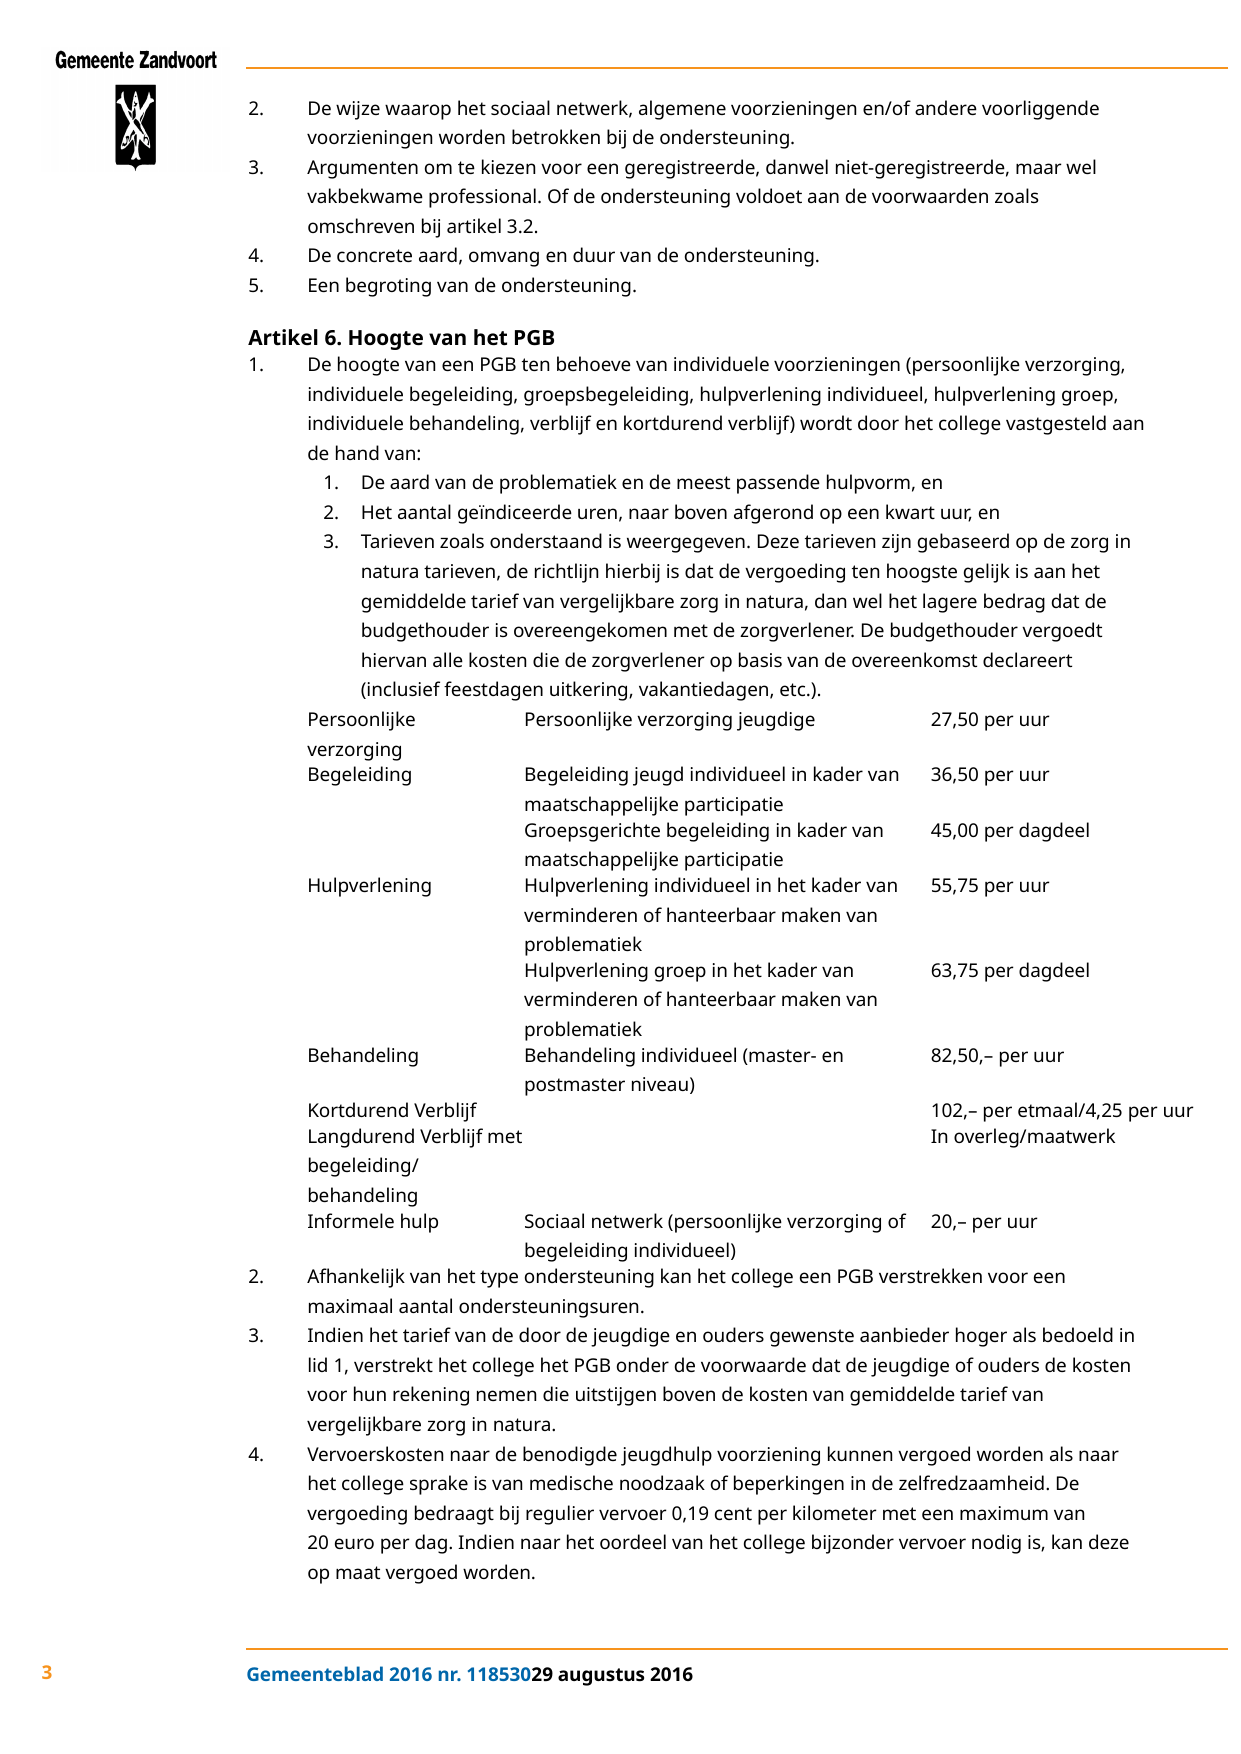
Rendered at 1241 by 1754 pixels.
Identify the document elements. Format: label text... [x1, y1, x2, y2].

table_cell [524, 1097, 931, 1123]
table_cell Hulpverlening groep in het kader van verminderen of hanteerbaar maken van problematiek [524, 957, 931, 1042]
table_cell Behandeling individueel (master- en postmaster niveau) [524, 1042, 931, 1097]
list Indien het tarief van de door de jeugdige en ouders gewenste aanbieder hoger als bedoeld in lid 1, verstrekt het college het PGB onder de voorwaarde dat de jeugdige of ouders de kosten voor hun rekening nemen die uitstijgen boven de kosten van gemiddelde tarief van vergelijkbare zorg in natura. [248, 1322, 1152, 1437]
table_cell 63,75 per dagdeel [931, 957, 1211, 1042]
table_cell Behandeling [307, 1042, 524, 1097]
table_cell [524, 1123, 931, 1208]
table_cell [307, 957, 524, 1042]
list Afhankelijk van het type ondersteuning kan het college een PGB verstrekken voor een maximaal aantal ondersteuningsuren. [248, 1263, 1152, 1319]
list De wijze waarop het sociaal netwerk, algemene voorzieningen en/of andere voorliggende voorzieningen worden betrokken bij de ondersteuning. [248, 95, 1152, 150]
list De hoogte van een PGB ten behoeve van individuele voorzieningen (persoonlijke verzorging, individuele begeleiding, groepsbegeleiding, hulpverlening individueel, hulpverlening groep, individuele behandeling, verblijf en kortdurend verblijf) wordt door het college vastgesteld aan de hand van: [248, 351, 1152, 466]
list Het aantal geïndiceerde uren, naar boven afgerond op een kwart uur, en [323, 499, 1152, 525]
table_cell 20,– per uur [931, 1208, 1211, 1263]
picture [41, 47, 231, 172]
list Argumenten om te kiezen voor een geregistreerde, danwel niet-geregistreerde, maar wel vakbekwame professional. Of de ondersteuning voldoet aan de voorwaarden zoals omschreven bij artikel 3.2. [248, 154, 1152, 239]
table_header Persoonlijke verzorging jeugdige [524, 706, 931, 762]
table_cell 45,00 per dagdeel [931, 817, 1211, 872]
list De concrete aard, omvang en duur van de ondersteuning. [248, 243, 1152, 268]
table_cell 82,50,– per uur [931, 1042, 1211, 1097]
text Artikel 6. Hoogte van het PGB [248, 323, 1152, 351]
table_cell Sociaal netwerk (persoonlijke verzorging of begeleiding individueel) [524, 1208, 931, 1263]
table_header 27,50 per uur [931, 706, 1211, 762]
table_cell Langdurend Verblijf met begeleiding/ behandeling [307, 1123, 524, 1208]
table_cell Begeleiding [307, 762, 524, 817]
table_cell [307, 817, 524, 872]
table_cell 36,50 per uur [931, 762, 1211, 817]
table_cell Hulpverlening [307, 872, 524, 957]
list De aard van de problematiek en de meest passende hulpvorm, en [323, 469, 1152, 495]
table_cell In overleg/maatwerk [931, 1123, 1211, 1208]
table_cell Groepsgerichte begeleiding in kader van maatschappelijke participatie [524, 817, 931, 872]
table_cell 55,75 per uur [931, 872, 1211, 957]
table_cell Kortdurend Verblijf [307, 1097, 524, 1123]
table_cell Begeleiding jeugd individueel in kader van maatschappelijke participatie [524, 762, 931, 817]
table_cell Hulpverlening individueel in het kader van verminderen of hanteerbaar maken van problematiek [524, 872, 931, 957]
table_cell 102,– per etmaal/4,25 per uur [931, 1097, 1211, 1123]
list Tarieven zoals onderstaand is weergegeven. Deze tarieven zijn gebaseerd op de zorg in natura tarieven, de richtlijn hierbij is dat de vergoeding ten hoogste gelijk is aan het gemiddelde tarief van vergelijkbare zorg in natura, dan wel het lagere bedrag dat de budgethouder is overeengekomen met de zorgverlener. De budgethouder vergoedt hiervan alle kosten die de zorgverlener op basis van de overeenkomst declareert (inclusief feestdagen uitkering, vakantiedagen, etc.). [323, 529, 1152, 702]
list Een begroting van de ondersteuning. [248, 272, 1152, 298]
table_header Persoonlijke verzorging [307, 706, 524, 762]
list Vervoerskosten naar de benodigde jeugdhulp voorziening kunnen vergoed worden als naar het college sprake is van medische noodzaak of beperkingen in de zelfredzaamheid. De vergoeding bedraagt bij regulier vervoer 0,19 cent per kilometer met een maximum van 20 euro per dag. Indien naar het oordeel van het college bijzonder vervoer nodig is, kan deze op maat vergoed worden. [248, 1441, 1152, 1585]
table_cell Informele hulp [307, 1208, 524, 1263]
